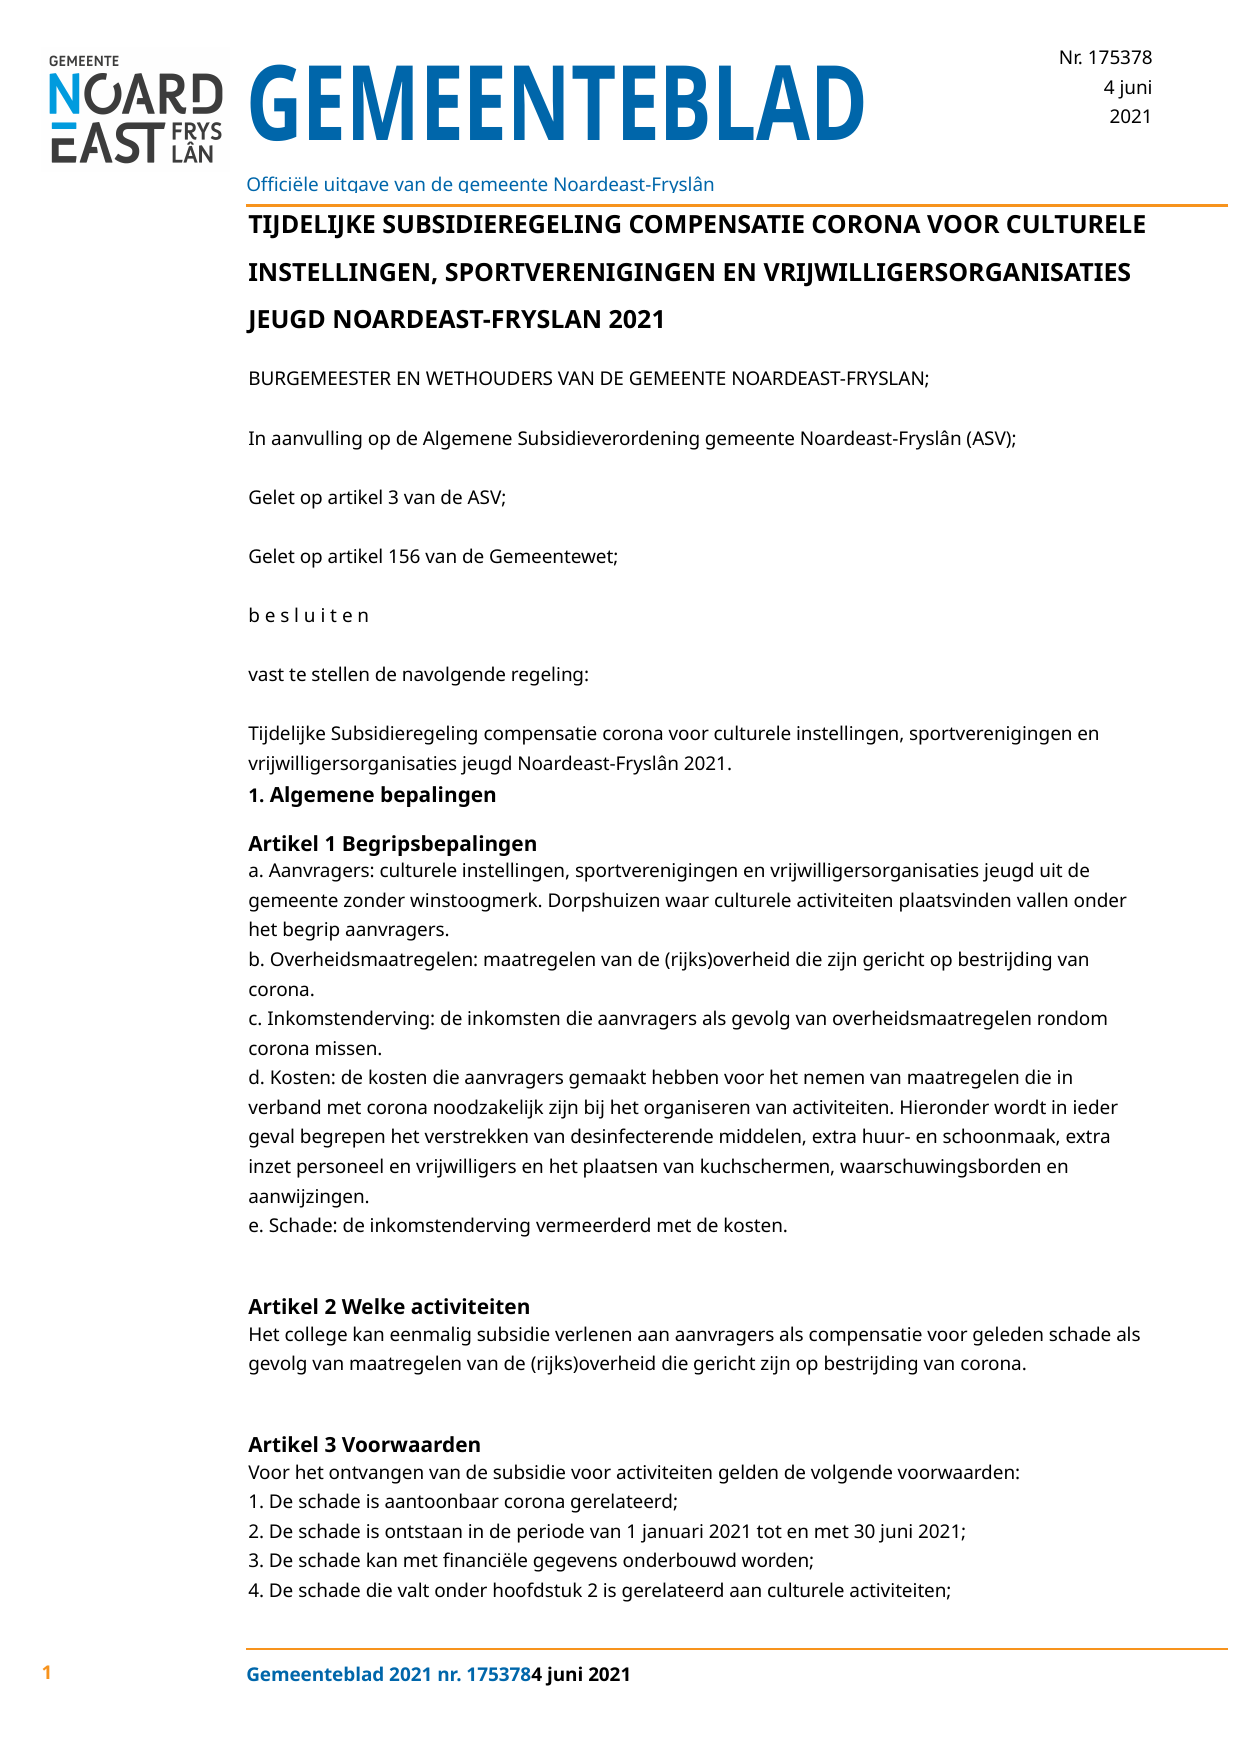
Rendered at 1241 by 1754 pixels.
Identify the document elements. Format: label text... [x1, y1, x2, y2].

text 2. De schade is ontstaan in de periode van 1 januari 2021 tot en met 30 juni 2021; [248, 1518, 1152, 1544]
text Gelet op artikel 156 van de Gemeentewet; [248, 543, 1152, 569]
text vast te stellen de navolgende regeling: [248, 661, 1152, 687]
text c. Inkomstenderving: de inkomsten die aanvragers als gevolg van overheidsmaatregelen rondom corona missen. [248, 1005, 1152, 1061]
text 1. Algemene bepalingen [248, 780, 1152, 808]
text b e s l u i t e n [248, 602, 1152, 628]
text 3. De schade kan met financiële gegevens onderbouwd worden; [248, 1548, 1152, 1573]
text b. Overheidsmaatregelen: maatregelen van de (rijks)overheid die zijn gericht op bestrijding van corona. [248, 946, 1152, 1001]
text Tijdelijke Subsidieregeling compensatie corona voor culturele instellingen, sportverenigingen en vrijwilligersorganisaties jeugd Noardeast-Fryslân 2021. [248, 721, 1152, 776]
text Het college kan eenmalig subsidie verlenen aan aanvragers als compensatie voor geleden schade als gevolg van maatregelen van de (rijks)overheid die gericht zijn op bestrijding van corona. [248, 1321, 1152, 1376]
text In aanvulling op de Algemene Subsidieverordening gemeente Noardeast-Fryslân (ASV); [248, 425, 1152, 450]
text a. Aanvragers: culturele instellingen, sportverenigingen en vrijwilligersorganisaties jeugd uit de gemeente zonder winstoogmerk. Dorpshuizen waar culturele activiteiten plaatsvinden vallen onder het begrip aanvragers. [248, 857, 1152, 942]
text Artikel 1 Begripsbepalingen [248, 829, 1152, 857]
text Artikel 2 Welke activiteiten [248, 1292, 1152, 1321]
text d. Kosten: de kosten die aanvragers gemaakt hebben voor het nemen van maatregelen die in verband met corona noodzakelijk zijn bij het organiseren van activiteiten. Hieronder wordt in ieder geval begrepen het verstrekken van desinfecterende middelen, extra huur- en schoonmaak, extra inzet personeel en vrijwilligers en het plaatsen van kuchschermen, waarschuwingsborden en aanwijzingen. [248, 1064, 1152, 1208]
picture [41, 47, 231, 172]
text 1. De schade is aantoonbaar corona gerelateerd; [248, 1488, 1152, 1514]
text Artikel 3 Voorwaarden [248, 1430, 1152, 1459]
text Gelet op artikel 3 van de ASV; [248, 484, 1152, 509]
text BURGEMEESTER EN WETHOUDERS VAN DE GEMEENTE NOARDEAST-FRYSLAN; [248, 366, 1152, 391]
text Voor het ontvangen van de subsidie voor activiteiten gelden de volgende voorwaarden: [248, 1459, 1152, 1484]
text TIJDELIJKE SUBSIDIEREGELING COMPENSATIE CORONA VOOR CULTURELE INSTELLINGEN, SPORTVERENIGINGEN EN VRIJWILLIGERSORGANISATIES JEUGD NOARDEAST-FRYSLAN 2021 [248, 207, 1152, 336]
text 4. De schade die valt onder hoofdstuk 2 is gerelateerd aan culturele activiteiten; [248, 1577, 1152, 1603]
text e. Schade: de inkomstenderving vermeerderd met de kosten. [248, 1212, 1152, 1238]
